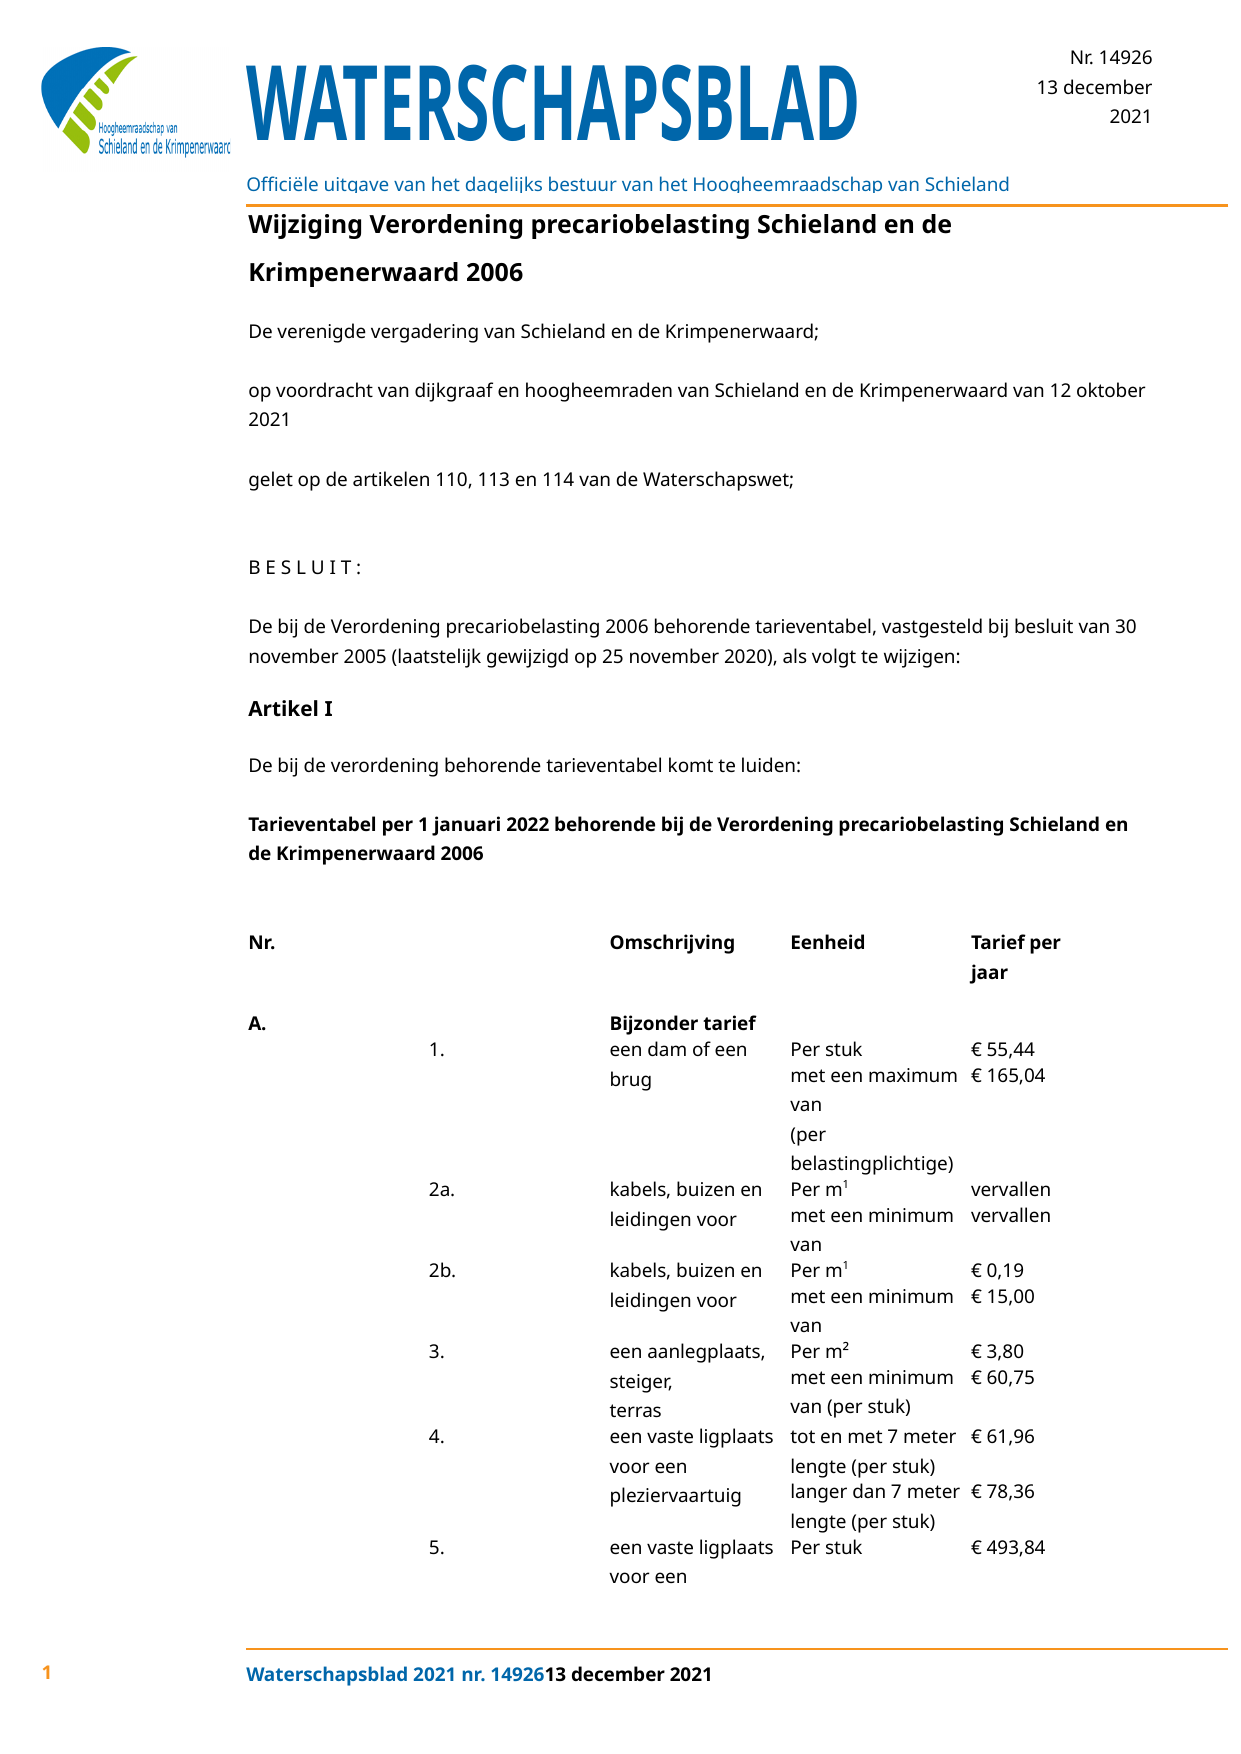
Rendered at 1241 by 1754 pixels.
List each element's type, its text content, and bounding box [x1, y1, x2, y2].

table_cell 5. [429, 1534, 609, 1589]
table_cell [429, 1010, 609, 1036]
table_cell vervallen [971, 1176, 1152, 1202]
table_cell een vaste ligplaats voor een pleziervaartuig [609, 1423, 790, 1534]
table_cell een aanlegplaats, steiger, terras [609, 1339, 790, 1423]
table_cell Per m² [790, 1339, 971, 1364]
table_cell kabels, buizen en leidingen voor [609, 1176, 790, 1257]
picture [41, 47, 231, 172]
table_cell een dam of een brug [609, 1036, 790, 1176]
table_cell een vaste ligplaats voor een [609, 1534, 790, 1589]
table_cell € 3,80 [971, 1339, 1152, 1364]
text Wijziging Verordening precariobelasting Schieland en de Krimpenerwaard 2006 [248, 207, 1152, 288]
table_cell 2b. [429, 1258, 609, 1338]
table_cell € 78,36 [971, 1479, 1152, 1534]
table_header Eenheid [790, 929, 971, 985]
table_cell langer dan 7 meter lengte (per stuk) [790, 1479, 971, 1534]
table_cell [971, 985, 1152, 1010]
text De bij de Verordening precariobelasting 2006 behorende tarieventabel, vastgesteld bij besluit van 30 november 2005 (laatstelijk gewijzigd op 25 november 2020), als volgt te wijzigen: [248, 614, 1152, 669]
table_cell Bijzonder tarief [609, 1010, 790, 1036]
table_cell 2a. [429, 1176, 609, 1257]
table_cell [248, 985, 609, 1010]
table_header Omschrijving [609, 929, 790, 985]
table_cell [609, 985, 790, 1010]
table_cell € 165,04 [971, 1062, 1152, 1176]
table_header Tarief per jaar [971, 929, 1152, 985]
table_cell met een maximum van (per belastingplichtige) [790, 1062, 971, 1176]
text gelet op de artikelen 110, 113 en 114 van de Waterschapswet; [248, 466, 1152, 492]
table_cell [790, 1010, 971, 1036]
table_cell met een minimum van [790, 1202, 971, 1257]
table_cell Per stuk [790, 1534, 971, 1589]
text Tarieventabel per 1 januari 2022 behorende bij de Verordening precariobelasting Schieland en de Krimpenerwaard 2006 [248, 811, 1152, 866]
text De bij de verordening behorende tarieventabel komt te luiden: [248, 752, 1152, 777]
table_cell € 15,00 [971, 1283, 1152, 1338]
table_cell tot en met 7 meter lengte (per stuk) [790, 1423, 971, 1479]
table_cell met een minimum van [790, 1283, 971, 1338]
table_cell Per m1 [790, 1258, 971, 1283]
table_cell 4. [429, 1423, 609, 1534]
table_cell € 55,44 [971, 1036, 1152, 1062]
table_cell € 60,75 [971, 1364, 1152, 1423]
table_cell [790, 985, 971, 1010]
text Artikel I [248, 694, 1152, 722]
text B E S L U I T : [248, 554, 1152, 580]
table_cell € 61,96 [971, 1423, 1152, 1479]
table_cell € 493,84 [971, 1534, 1152, 1589]
table_cell vervallen [971, 1202, 1152, 1257]
table_cell Per stuk [790, 1036, 971, 1062]
table_cell [971, 1010, 1152, 1036]
table_cell [248, 1036, 429, 1589]
table_cell Per m1 [790, 1176, 971, 1202]
table_cell met een minimum van (per stuk) [790, 1364, 971, 1423]
text De verenigde vergadering van Schieland en de Krimpenerwaard; [248, 318, 1152, 344]
table_cell 3. [429, 1339, 609, 1423]
table_header Nr. [248, 929, 609, 985]
table_cell 1. [429, 1036, 609, 1176]
table_cell € 0,19 [971, 1258, 1152, 1283]
text op voordracht van dijkgraaf en hoogheemraden van Schieland en de Krimpenerwaard van 12 oktober 2021 [248, 377, 1152, 432]
table_cell kabels, buizen en leidingen voor [609, 1258, 790, 1338]
table_cell A. [248, 1010, 429, 1036]
